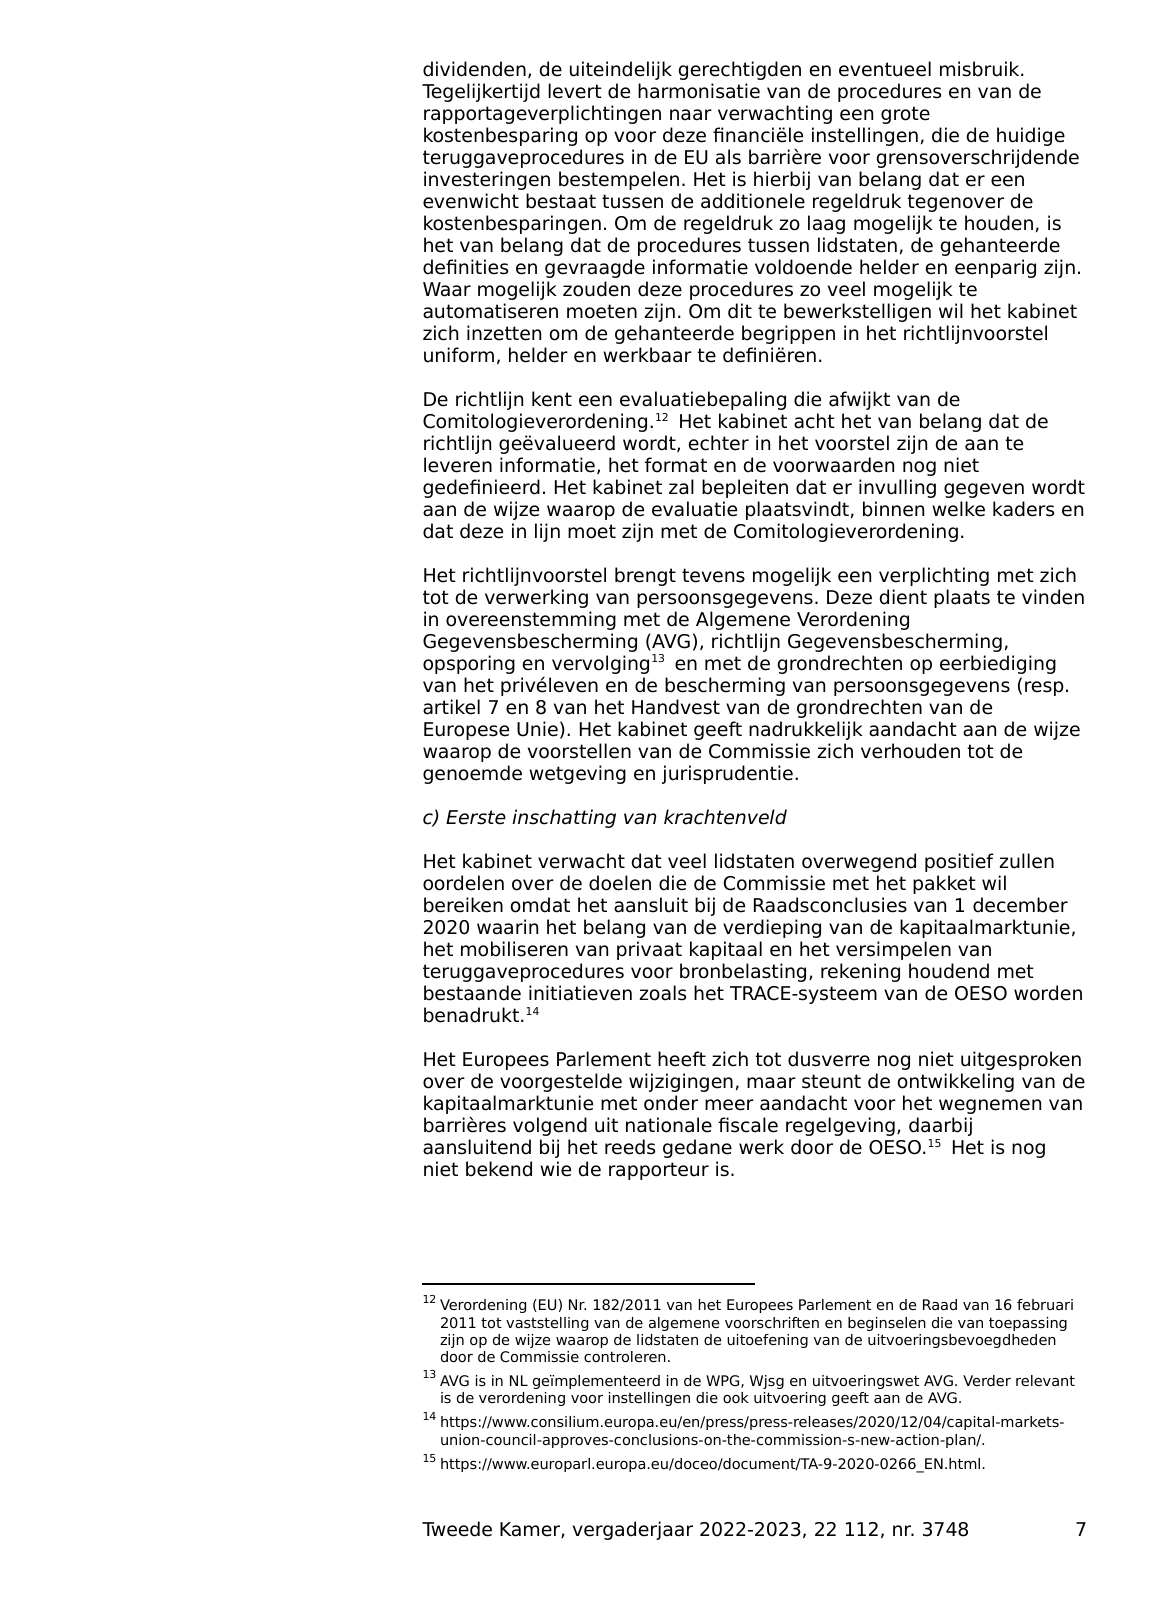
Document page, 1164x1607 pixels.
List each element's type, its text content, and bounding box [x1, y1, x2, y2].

text https://www.europarl.europa.eu/doceo/document/TA-9-2020-0266_EN.html. [422, 1452, 1087, 1474]
text Het kabinet verwacht dat veel lidstaten overwegend positief zullen oordelen over de doelen die de Commissie met het pakket wil bereiken omdat het aansluit bij de Raadsconclusies van 1 december 2020 waarin het belang van de verdieping van de kapitaalmarktunie, het mobiliseren van privaat kapitaal en het versimpelen van teruggaveprocedures voor bronbelasting, rekening houdend met bestaande initiatieven zoals het TRACE-systeem van de OESO worden benadrukt. [422, 851, 1087, 1027]
subtitle c) Eerste inschatting van krachtenveld [422, 807, 1087, 829]
text AVG is in NL geïmplementeerd in de WPG, Wjsg en uitvoeringswet AVG. Verder relevant is de verordening voor instellingen die ook uitvoering geeft aan de AVG. [422, 1368, 1087, 1407]
text Verordening (EU) Nr. 182/2011 van het Europees Parlement en de Raad van 16 februari 2011 tot vaststelling van de algemene voorschriften en beginselen die van toepassing zijn op de wijze waarop de lidstaten de uitoefening van de uitvoeringsbevoegdheden door de Commissie controleren. [422, 1293, 1087, 1366]
text De richtlijn kent een evaluatiebepaling die afwijkt van de Comitologieverordening. Het kabinet acht het van belang dat de richtlijn geëvalueerd wordt, echter in het voorstel zijn de aan te leveren informatie, het format en de voorwaarden nog niet gedefinieerd. Het kabinet zal bepleiten dat er invulling gegeven wordt aan de wijze waarop de evaluatie plaatsvindt, binnen welke kaders en dat deze in lijn moet zijn met de Comitologieverordening. [422, 389, 1087, 543]
text Het Europees Parlement heeft zich tot dusverre nog niet uitgesproken over de voorgestelde wijzigingen, maar steunt de ontwikkeling van de kapitaalmarktunie met onder meer aandacht voor het wegnemen van barrières volgend uit nationale fiscale regelgeving, daarbij aansluitend bij het reeds gedane werk door de OESO. Het is nog niet bekend wie de rapporteur is. [422, 1049, 1087, 1181]
text https://www.consilium.europa.eu/en/press/press-releases/2020/12/04/capital-markets-union-council-approves-conclusions-on-the-commission-s-new-action-plan/. [422, 1410, 1087, 1449]
text dividenden, de uiteindelijk gerechtigden en eventueel misbruik. Tegelijkertijd levert de harmonisatie van de procedures en van de rapportageverplichtingen naar verwachting een grote kostenbesparing op voor deze financiële instellingen, die de huidige teruggaveprocedures in de EU als barrière voor grensoverschrijdende investeringen bestempelen. Het is hierbij van belang dat er een evenwicht bestaat tussen de additionele regeldruk tegenover de kostenbesparingen. Om de regeldruk zo laag mogelijk te houden, is het van belang dat de procedures tussen lidstaten, de gehanteerde definities en gevraagde informatie voldoende helder en eenparig zijn. Waar mogelijk zouden deze procedures zo veel mogelijk te automatiseren moeten zijn. Om dit te bewerkstelligen wil het kabinet zich inzetten om de gehanteerde begrippen in het richtlijnvoorstel uniform, helder en werkbaar te definiëren. [422, 59, 1087, 367]
text Het richtlijnvoorstel brengt tevens mogelijk een verplichting met zich tot de verwerking van persoonsgegevens. Deze dient plaats te vinden in overeenstemming met de Algemene Verordening Gegevensbescherming (AVG), richtlijn Gegevensbescherming, opsporing en vervolging en met de grondrechten op eerbiediging van het privéleven en de bescherming van persoonsgegevens (resp. artikel 7 en 8 van het Handvest van de grondrechten van de Europese Unie). Het kabinet geeft nadrukkelijk aandacht aan de wijze waarop de voorstellen van de Commissie zich verhouden tot de genoemde wetgeving en jurisprudentie. [422, 565, 1087, 785]
